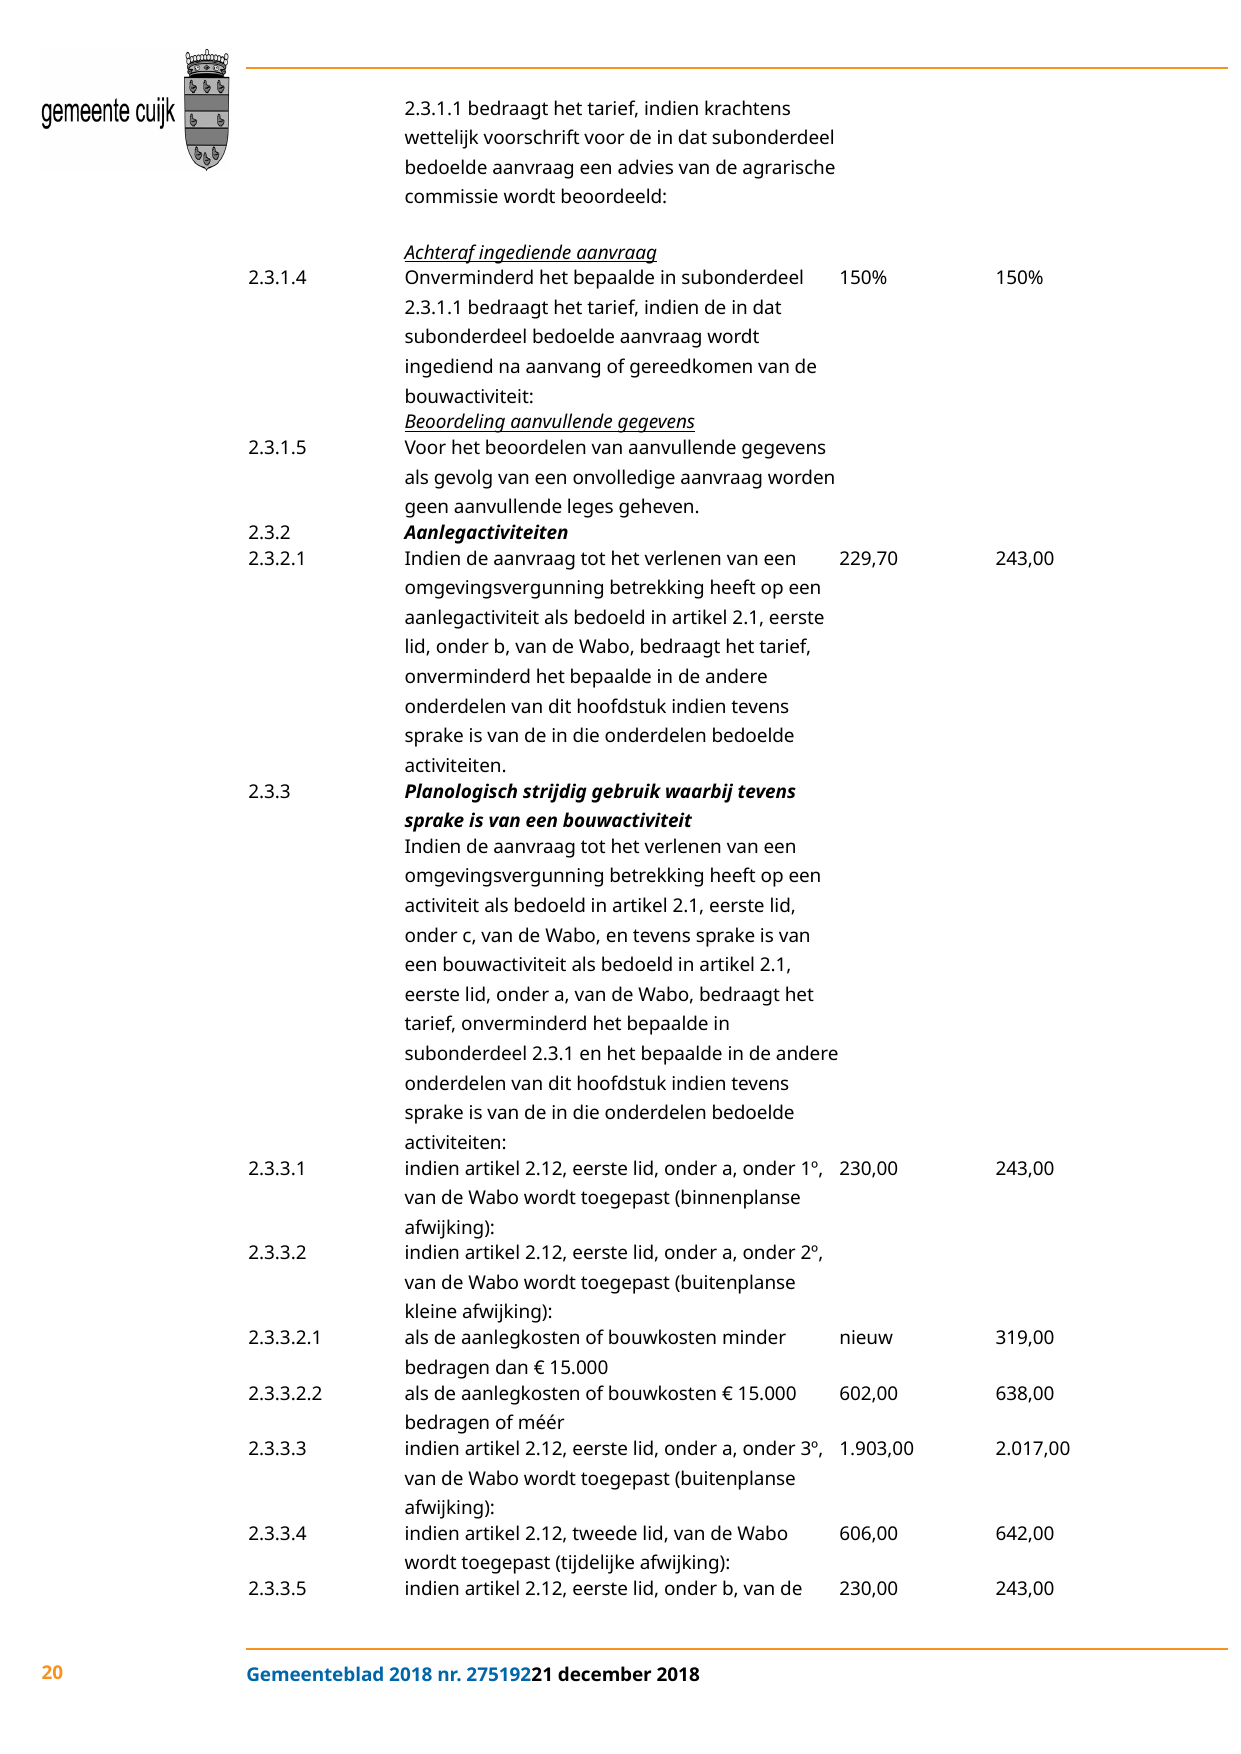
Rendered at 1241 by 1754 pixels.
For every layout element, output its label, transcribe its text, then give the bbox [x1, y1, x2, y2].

table_cell 230,00 [839, 1575, 995, 1601]
table_cell [839, 778, 995, 833]
table_cell [839, 519, 995, 545]
table_cell 243,00 [995, 1575, 1152, 1601]
table_cell Voor het beoordelen van aanvullende gegevens als gevolg van een onvolledige aanvraag worden geen aanvullende leges geheven. [404, 434, 839, 519]
table_cell 2.3.3 [248, 778, 404, 833]
table_cell [995, 778, 1152, 833]
table_cell 2.3.3.2 [248, 1240, 404, 1324]
table_cell 2.3.1.1 bedraagt het tarief, indien krachtens wettelijk voorschrift voor de in dat subonderdeel bedoelde aanvraag een advies van de agrarische commissie wordt beoordeeld: [404, 95, 839, 209]
table_cell [248, 95, 404, 209]
table_cell 230,00 [839, 1155, 995, 1239]
table_cell [839, 95, 995, 209]
table_cell Planologisch strijdig gebruik waarbij tevens sprake is van een bouwactiviteit [404, 778, 839, 833]
table_cell indien artikel 2.12, eerste lid, onder a, onder 2º, van de Wabo wordt toegepast (buitenplanse kleine afwijking): [404, 1240, 839, 1324]
table_cell [839, 434, 995, 519]
table_cell [995, 1240, 1152, 1324]
table_cell 319,00 [995, 1325, 1152, 1380]
table_cell 2.3.3.4 [248, 1520, 404, 1575]
table_cell 2.3.3.2.1 [248, 1325, 404, 1380]
table_cell [995, 209, 1152, 264]
table_cell [839, 409, 995, 434]
table_cell 243,00 [995, 1155, 1152, 1239]
table_cell [839, 833, 995, 1155]
table_cell indien artikel 2.12, tweede lid, van de Wabo wordt toegepast (tijdelijke afwijking): [404, 1520, 839, 1575]
table_cell 2.3.2.1 [248, 545, 404, 778]
table_cell nieuw [839, 1325, 995, 1380]
table_cell [248, 409, 404, 434]
table_cell Beoordeling aanvullende gegevens [404, 409, 839, 434]
table_cell 642,00 [995, 1520, 1152, 1575]
table_cell Indien de aanvraag tot het verlenen van een omgevingsvergunning betrekking heeft op een activiteit als bedoeld in artikel 2.1, eerste lid, onder c, van de Wabo, en tevens sprake is van een bouwactiviteit als bedoeld in artikel 2.1, eerste lid, onder a, van de Wabo, bedraagt het tarief, onverminderd het bepaalde in subonderdeel 2.3.1 en het bepaalde in de andere onderdelen van dit hoofdstuk indien tevens sprake is van de in die onderdelen bedoelde activiteiten: [404, 833, 839, 1155]
table_cell 638,00 [995, 1380, 1152, 1435]
table_cell 606,00 [839, 1520, 995, 1575]
table_cell 2.3.1.5 [248, 434, 404, 519]
table_cell als de aanlegkosten of bouwkosten minder bedragen dan € 15.000 [404, 1325, 839, 1380]
table_cell Onverminderd het bepaalde in subonderdeel 2.3.1.1 bedraagt het tarief, indien de in dat subonderdeel bedoelde aanvraag wordt ingediend na aanvang of gereedkomen van de bouwactiviteit: [404, 265, 839, 409]
table_cell [995, 434, 1152, 519]
table_cell 2.3.3.3 [248, 1435, 404, 1520]
picture [41, 47, 231, 172]
table_cell als de aanlegkosten of bouwkosten € 15.000 bedragen of méér [404, 1380, 839, 1435]
table_cell 1.903,00 [839, 1435, 995, 1520]
table_cell 2.3.3.1 [248, 1155, 404, 1239]
table_cell 2.3.1.4 [248, 265, 404, 409]
table_cell [839, 209, 995, 264]
table_cell indien artikel 2.12, eerste lid, onder b, van de [404, 1575, 839, 1601]
table_cell indien artikel 2.12, eerste lid, onder a, onder 1º, van de Wabo wordt toegepast (binnenplanse afwijking): [404, 1155, 839, 1239]
table_cell 2.3.3.2.2 [248, 1380, 404, 1435]
table_cell [248, 209, 404, 264]
table_cell indien artikel 2.12, eerste lid, onder a, onder 3º, van de Wabo wordt toegepast (buitenplanse afwijking): [404, 1435, 839, 1520]
table_cell 2.017,00 [995, 1435, 1152, 1520]
table_cell [995, 519, 1152, 545]
table_cell [248, 833, 404, 1155]
table_cell 229,70 [839, 545, 995, 778]
table_cell 150% [995, 265, 1152, 409]
table_cell [995, 833, 1152, 1155]
table_cell Achteraf ingediende aanvraag [404, 209, 839, 264]
table_cell 150% [839, 265, 995, 409]
table_cell [995, 95, 1152, 209]
table_cell Aanlegactiviteiten [404, 519, 839, 545]
table_cell 602,00 [839, 1380, 995, 1435]
table_cell Indien de aanvraag tot het verlenen van een omgevingsvergunning betrekking heeft op een aanlegactiviteit als bedoeld in artikel 2.1, eerste lid, onder b, van de Wabo, bedraagt het tarief, onverminderd het bepaalde in de andere onderdelen van dit hoofdstuk indien tevens sprake is van de in die onderdelen bedoelde activiteiten. [404, 545, 839, 778]
table_cell 243,00 [995, 545, 1152, 778]
table_cell [995, 409, 1152, 434]
table_cell 2.3.2 [248, 519, 404, 545]
table_cell 2.3.3.5 [248, 1575, 404, 1601]
table_cell [839, 1240, 995, 1324]
